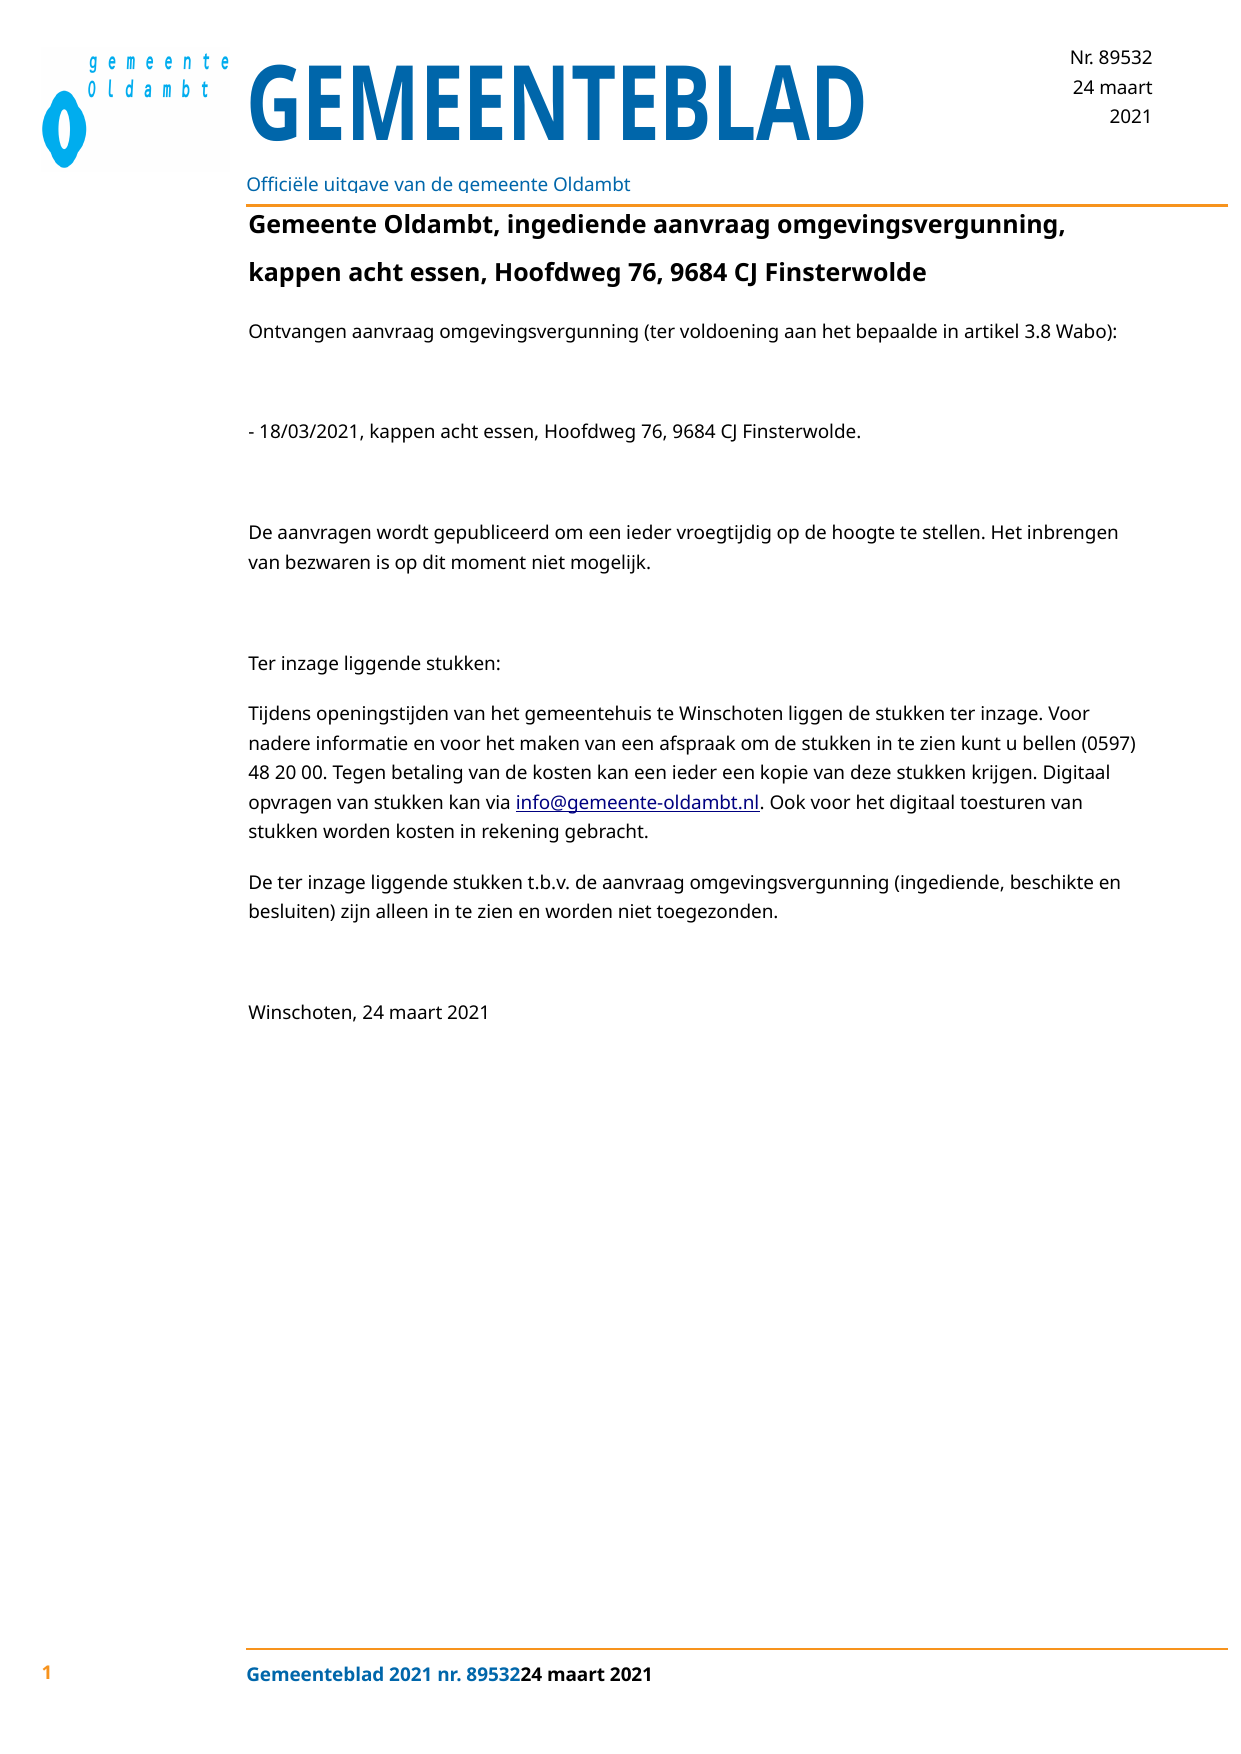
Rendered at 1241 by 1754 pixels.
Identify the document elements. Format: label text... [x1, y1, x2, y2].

text Ter inzage liggende stukken: [248, 650, 1152, 676]
text Ontvangen aanvraag omgevingsvergunning (ter voldoening aan het bepaalde in artikel 3.8 Wabo): [248, 318, 1152, 344]
text Gemeente Oldambt, ingediende aanvraag omgevingsvergunning, kappen acht essen, Hoofdweg 76, 9684 CJ Finsterwolde [248, 207, 1152, 288]
text - 18/03/2021, kappen acht essen, Hoofdweg 76, 9684 CJ Finsterwolde. [248, 419, 1152, 444]
text Winschoten, 24 maart 2021 [248, 999, 1152, 1025]
text De aanvragen wordt gepubliceerd om een ieder vroegtijdig op de hoogte te stellen. Het inbrengen van bezwaren is op dit moment niet mogelijk. [248, 519, 1152, 575]
text Tijdens openingstijden van het gemeentehuis te Winschoten liggen de stukken ter inzage. Voor nadere informatie en voor het maken van een afspraak om de stukken in te zien kunt u bellen (0597) 48 20 00. Tegen betaling van de kosten kan een ieder een kopie van deze stukken krijgen. Digitaal opvragen van stukken kan via info@gemeente-oldambt.nl. Ook voor het digitaal toesturen van stukken worden kosten in rekening gebracht. [248, 700, 1152, 844]
text De ter inzage liggende stukken t.b.v. de aanvraag omgevingsvergunning (ingediende, beschikte en besluiten) zijn alleen in te zien en worden niet toegezonden. [248, 869, 1152, 924]
picture [41, 47, 231, 172]
